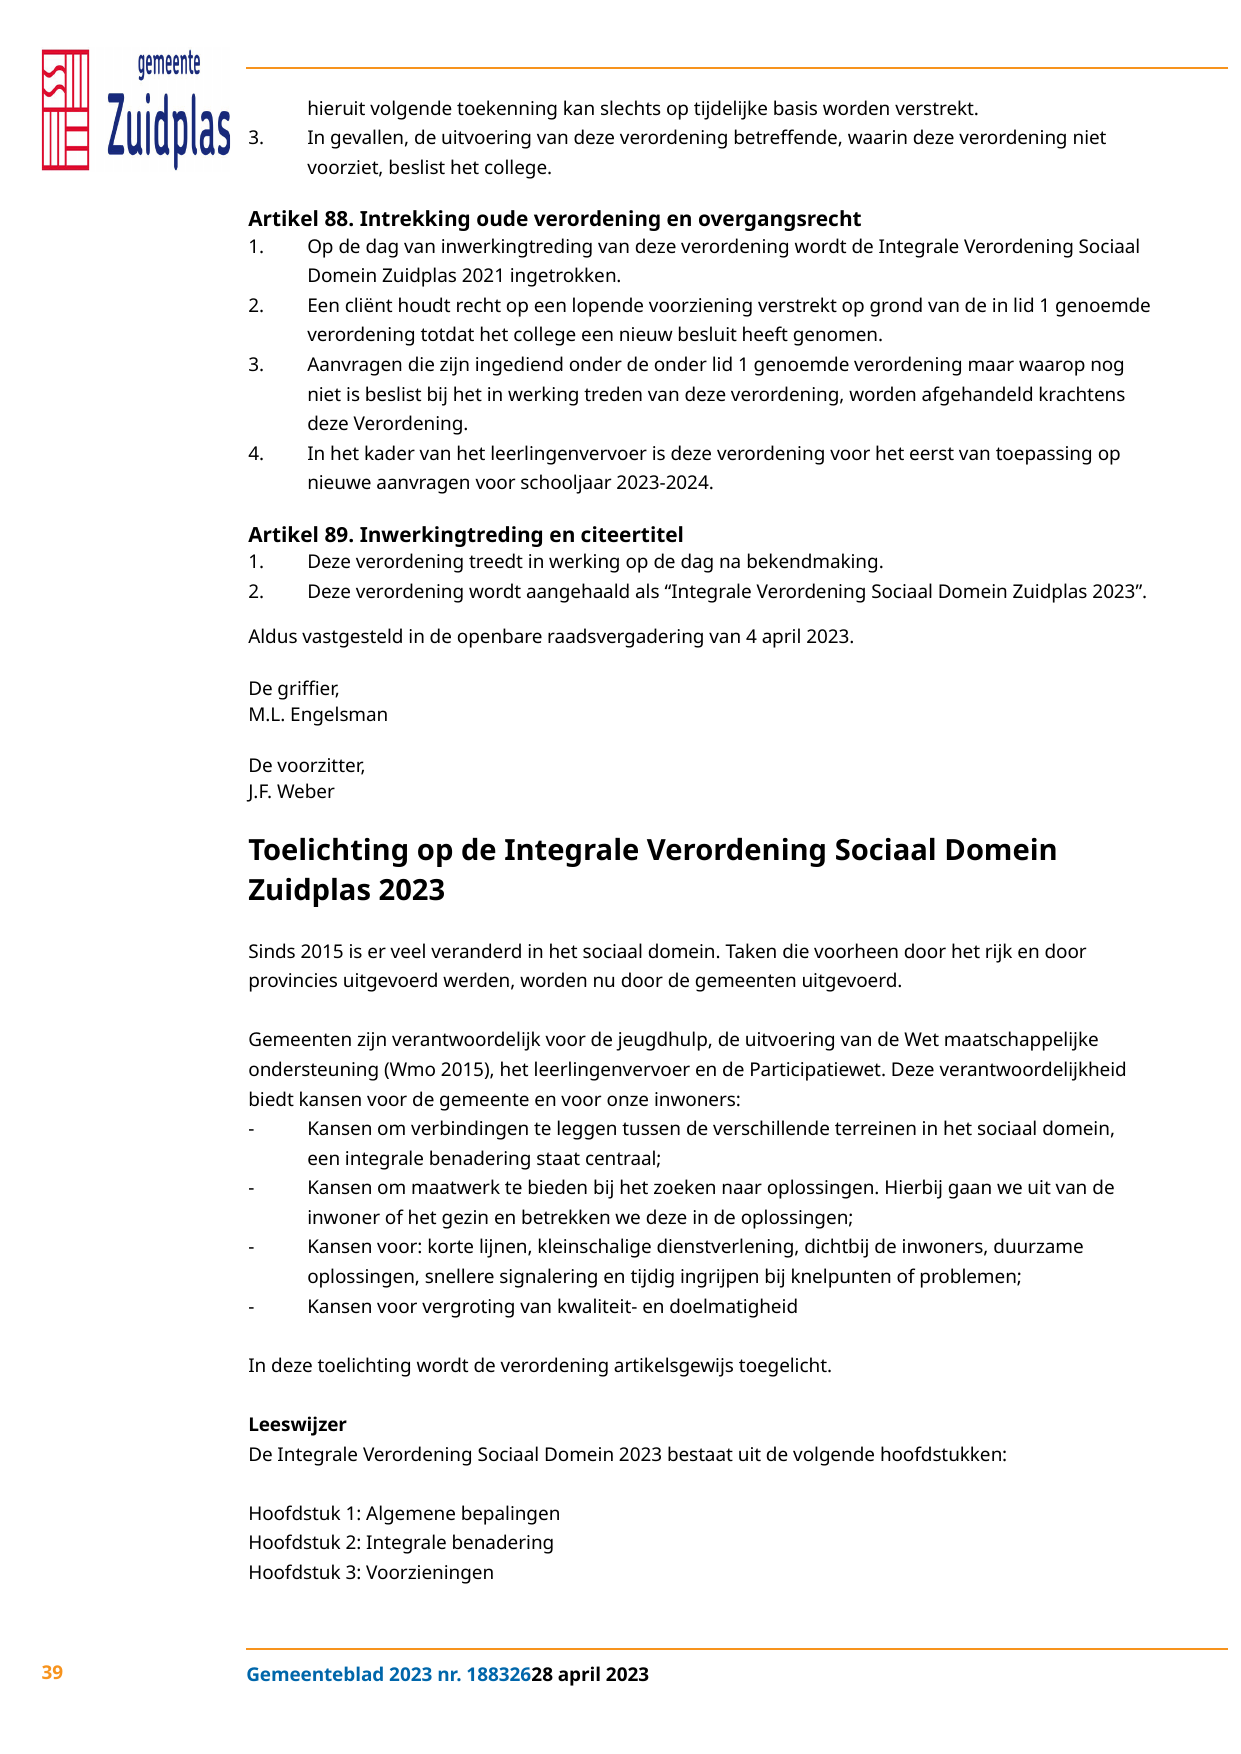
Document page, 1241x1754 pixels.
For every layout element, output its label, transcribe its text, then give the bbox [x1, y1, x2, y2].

text Hoofdstuk 1: Algemene bepalingen [248, 1500, 1152, 1526]
text Sinds 2015 is er veel veranderd in het sociaal domein. Taken die voorheen door het rijk en door provincies uitgevoerd werden, worden nu door de gemeenten uitgevoerd. [248, 938, 1152, 993]
list hieruit volgende toekenning kan slechts op tijdelijke basis worden verstrekt. [248, 95, 1152, 121]
text Leeswijzer [248, 1411, 1152, 1437]
list In het kader van het leerlingenvervoer is deze verordening voor het eerst van toepassing op nieuwe aanvragen voor schooljaar 2023-2024. [248, 440, 1152, 495]
list In gevallen, de uitvoering van deze verordening betreffende, waarin deze verordening niet voorziet, beslist het college. [248, 124, 1152, 180]
text In deze toelichting wordt de verordening artikelsgewijs toegelicht. [248, 1352, 1152, 1378]
text Toelichting op de Integrale Verordening Sociaal Domein Zuidplas 2023 [248, 829, 1152, 909]
text Artikel 88. Intrekking oude verordening en overgangsrecht [248, 204, 1152, 233]
text De voorzitter, [248, 752, 1152, 778]
list Kansen voor: korte lijnen, kleinschalige dienstverlening, dichtbij de inwoners, duurzame oplossingen, snellere signalering en tijdig ingrijpen bij knelpunten of problemen; [248, 1234, 1152, 1289]
list Op de dag van inwerkingtreding van deze verordening wordt de Integrale Verordening Sociaal Domein Zuidplas 2021 ingetrokken. [248, 233, 1152, 288]
text J.F. Weber [248, 778, 1152, 804]
text Hoofdstuk 2: Integrale benadering [248, 1529, 1152, 1555]
list Aanvragen die zijn ingediend onder de onder lid 1 genoemde verordening maar waarop nog niet is beslist bij het in werking treden van deze verordening, worden afgehandeld krachtens deze Verordening. [248, 351, 1152, 436]
text Gemeenten zijn verantwoordelijk voor de jeugdhulp, de uitvoering van de Wet maatschappelijke ondersteuning (Wmo 2015), het leerlingenvervoer en de Participatiewet. Deze verantwoordelijkheid biedt kansen voor de gemeente en voor onze inwoners: [248, 1027, 1152, 1112]
text De griffier, [248, 675, 1152, 701]
text M.L. Engelsman [248, 701, 1152, 726]
list Deze verordening wordt aangehaald als “Integrale Verordening Sociaal Domein Zuidplas 2023”. [248, 578, 1152, 604]
list Kansen voor vergroting van kwaliteit- en doelmatigheid [248, 1293, 1152, 1319]
text Aldus vastgesteld in de openbare raadsvergadering van 4 april 2023. [248, 623, 1152, 649]
picture [41, 47, 231, 172]
text Hoofdstuk 3: Voorzieningen [248, 1559, 1152, 1585]
list Een cliënt houdt recht op een lopende voorziening verstrekt op grond van de in lid 1 genoemde verordening totdat het college een nieuw besluit heeft genomen. [248, 292, 1152, 347]
list Kansen om maatwerk te bieden bij het zoeken naar oplossingen. Hierbij gaan we uit van de inwoner of het gezin en betrekken we deze in de oplossingen; [248, 1174, 1152, 1230]
list Deze verordening treedt in werking op de dag na bekendmaking. [248, 548, 1152, 574]
text De Integrale Verordening Sociaal Domein 2023 bestaat uit de volgende hoofdstukken: [248, 1441, 1152, 1467]
text Artikel 89. Inwerkingtreding en citeertitel [248, 520, 1152, 548]
list Kansen om verbindingen te leggen tussen de verschillende terreinen in het sociaal domein, een integrale benadering staat centraal; [248, 1115, 1152, 1171]
